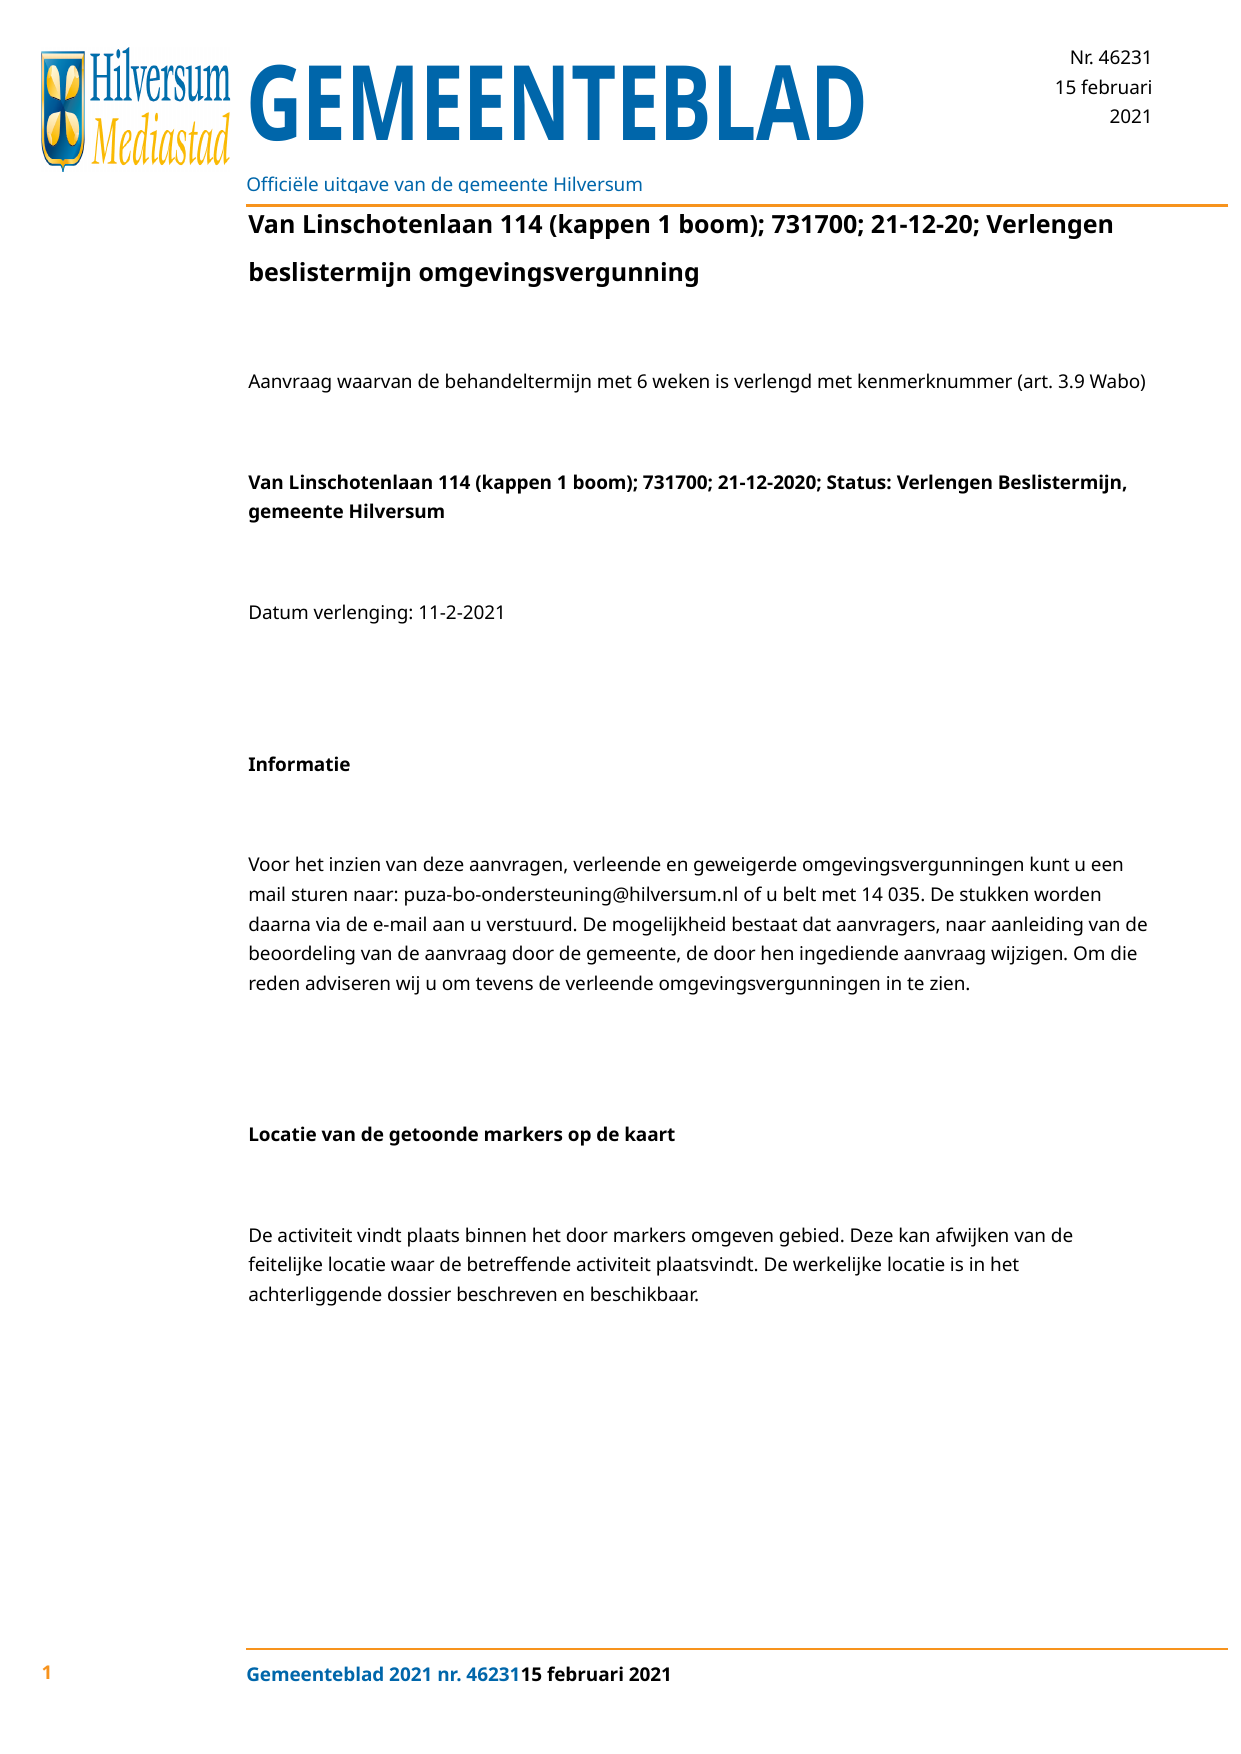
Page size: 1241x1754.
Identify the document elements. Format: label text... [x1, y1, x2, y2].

text Aanvraag waarvan de behandeltermijn met 6 weken is verlengd met kenmerknummer (art. 3.9 Wabo) [248, 368, 1152, 394]
text Informatie [248, 751, 1152, 777]
text Datum verlenging: 11-2-2021 [248, 599, 1152, 625]
text Van Linschotenlaan 114 (kappen 1 boom); 731700; 21-12-20; Verlengen beslistermijn omgevingsvergunning [248, 207, 1152, 288]
text Voor het inzien van deze aanvragen, verleende en geweigerde omgevingsvergunningen kunt u een mail sturen naar: puza-bo-ondersteuning@hilversum.nl of u belt met 14 035. De stukken worden daarna via de e-mail aan u verstuurd. De mogelijkheid bestaat dat aanvragers, naar aanleiding van de beoordeling van de aanvraag door de gemeente, de door hen ingediende aanvraag wijzigen. Om die reden adviseren wij u om tevens de verleende omgevingsvergunningen in te zien. [248, 852, 1152, 996]
text Van Linschotenlaan 114 (kappen 1 boom); 731700; 21-12-2020; Status: Verlengen Beslistermijn, gemeente Hilversum [248, 469, 1152, 524]
picture [41, 47, 231, 172]
text De activiteit vindt plaats binnen het door markers omgeven gebied. Deze kan afwijken van de feitelijke locatie waar de betreffende activiteit plaatsvindt. De werkelijke locatie is in het achterliggende dossier beschreven en beschikbaar. [248, 1222, 1152, 1307]
text Locatie van de getoonde markers op de kaart [248, 1121, 1152, 1147]
